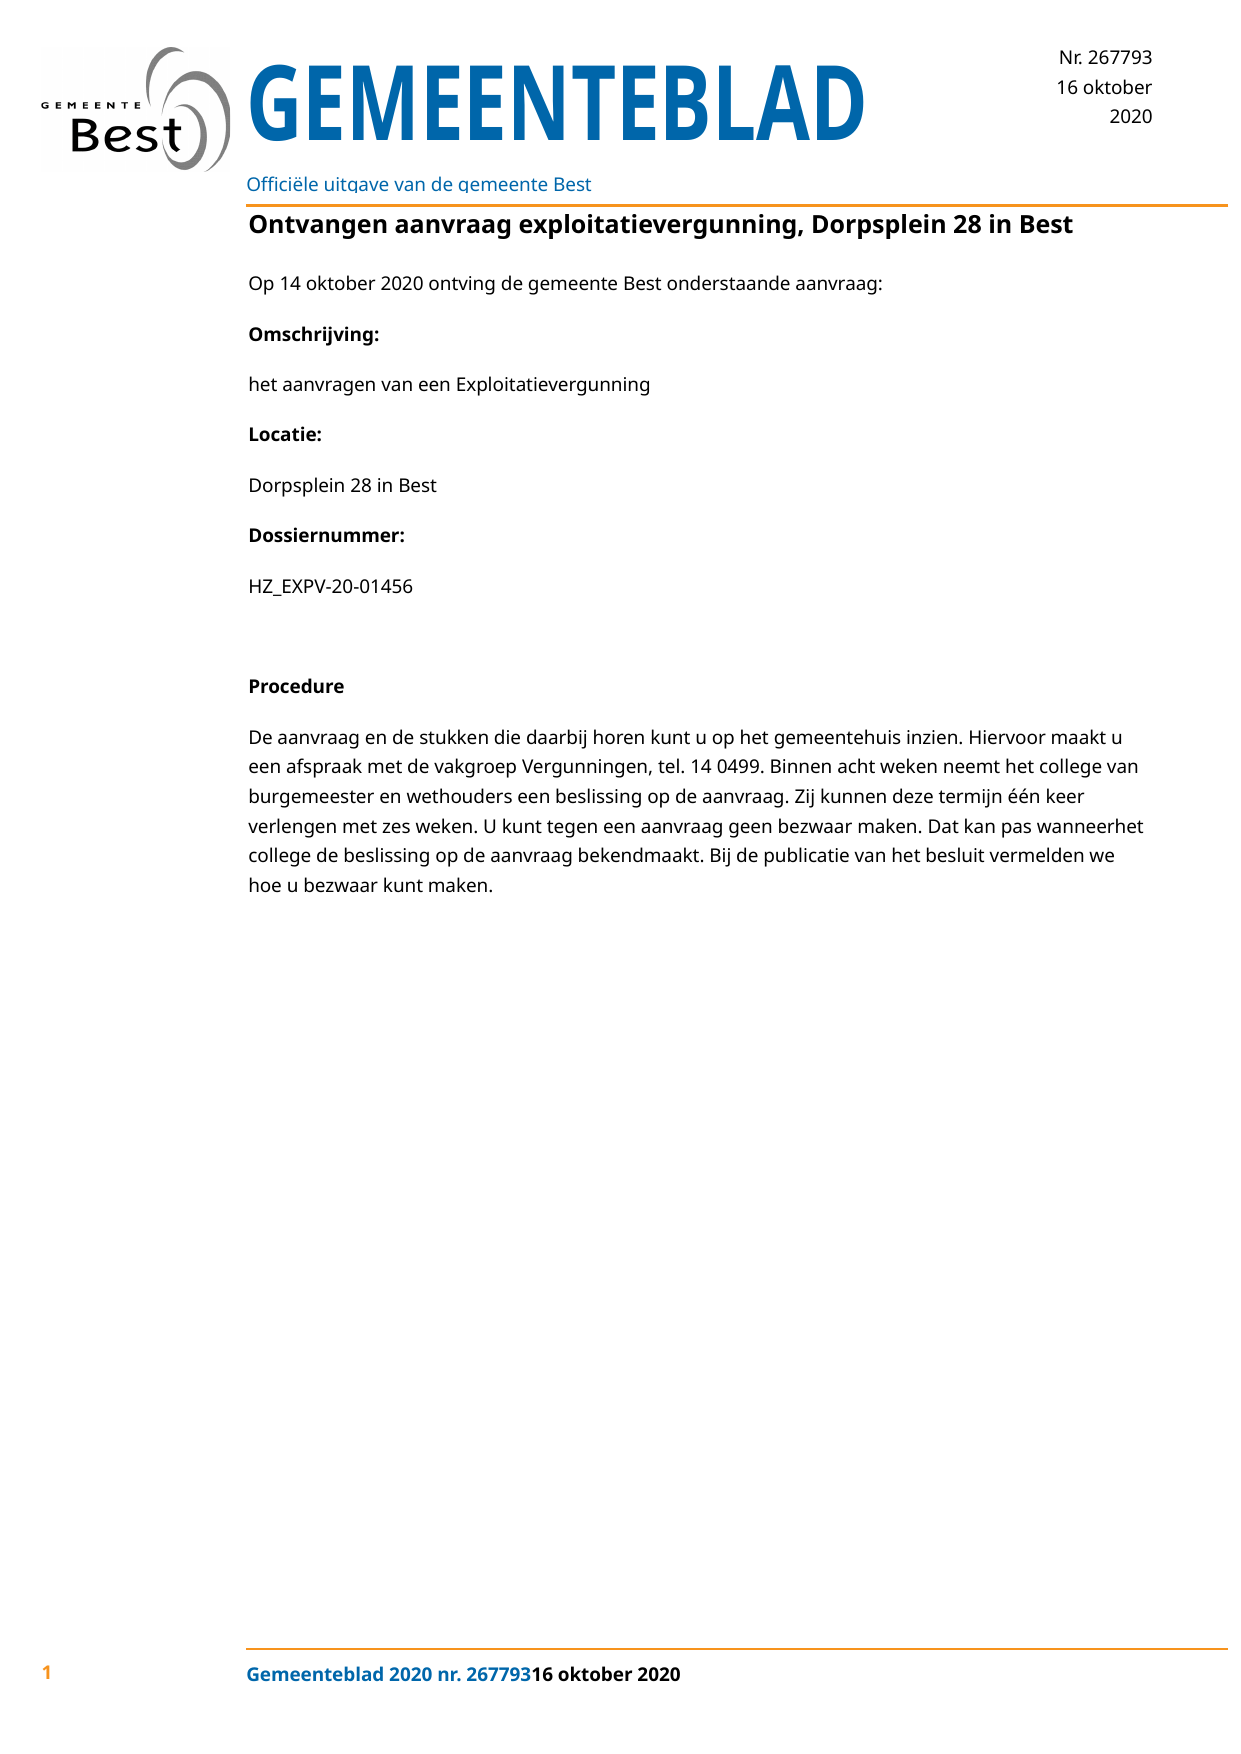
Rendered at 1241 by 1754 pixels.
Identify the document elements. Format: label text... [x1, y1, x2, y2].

picture [41, 47, 231, 172]
text De aanvraag en de stukken die daarbij horen kunt u op het gemeentehuis inzien. Hiervoor maakt u een afspraak met de vakgroep Vergunningen, tel. 14 0499. Binnen acht weken neemt het college van burgemeester en wethouders een beslissing op de aanvraag. Zij kunnen deze termijn één keer verlengen met zes weken. U kunt tegen een aanvraag geen bezwaar maken. Dat kan pas wanneerhet college de beslissing op de aanvraag bekendmaakt. Bij de publicatie van het besluit vermelden we hoe u bezwaar kunt maken. [248, 724, 1152, 898]
text Ontvangen aanvraag exploitatievergunning, Dorpsplein 28 in Best [248, 207, 1152, 241]
text Omschrijving: [248, 321, 1152, 346]
text Op 14 oktober 2020 ontving de gemeente Best onderstaande aanvraag: [248, 270, 1152, 296]
text HZ_EXPV-20-01456 [248, 573, 1152, 598]
text Locatie: [248, 422, 1152, 447]
text Procedure [248, 674, 1152, 699]
text Dorpsplein 28 in Best [248, 472, 1152, 498]
text het aanvragen van een Exploitatievergunning [248, 371, 1152, 397]
text Dossiernummer: [248, 522, 1152, 548]
